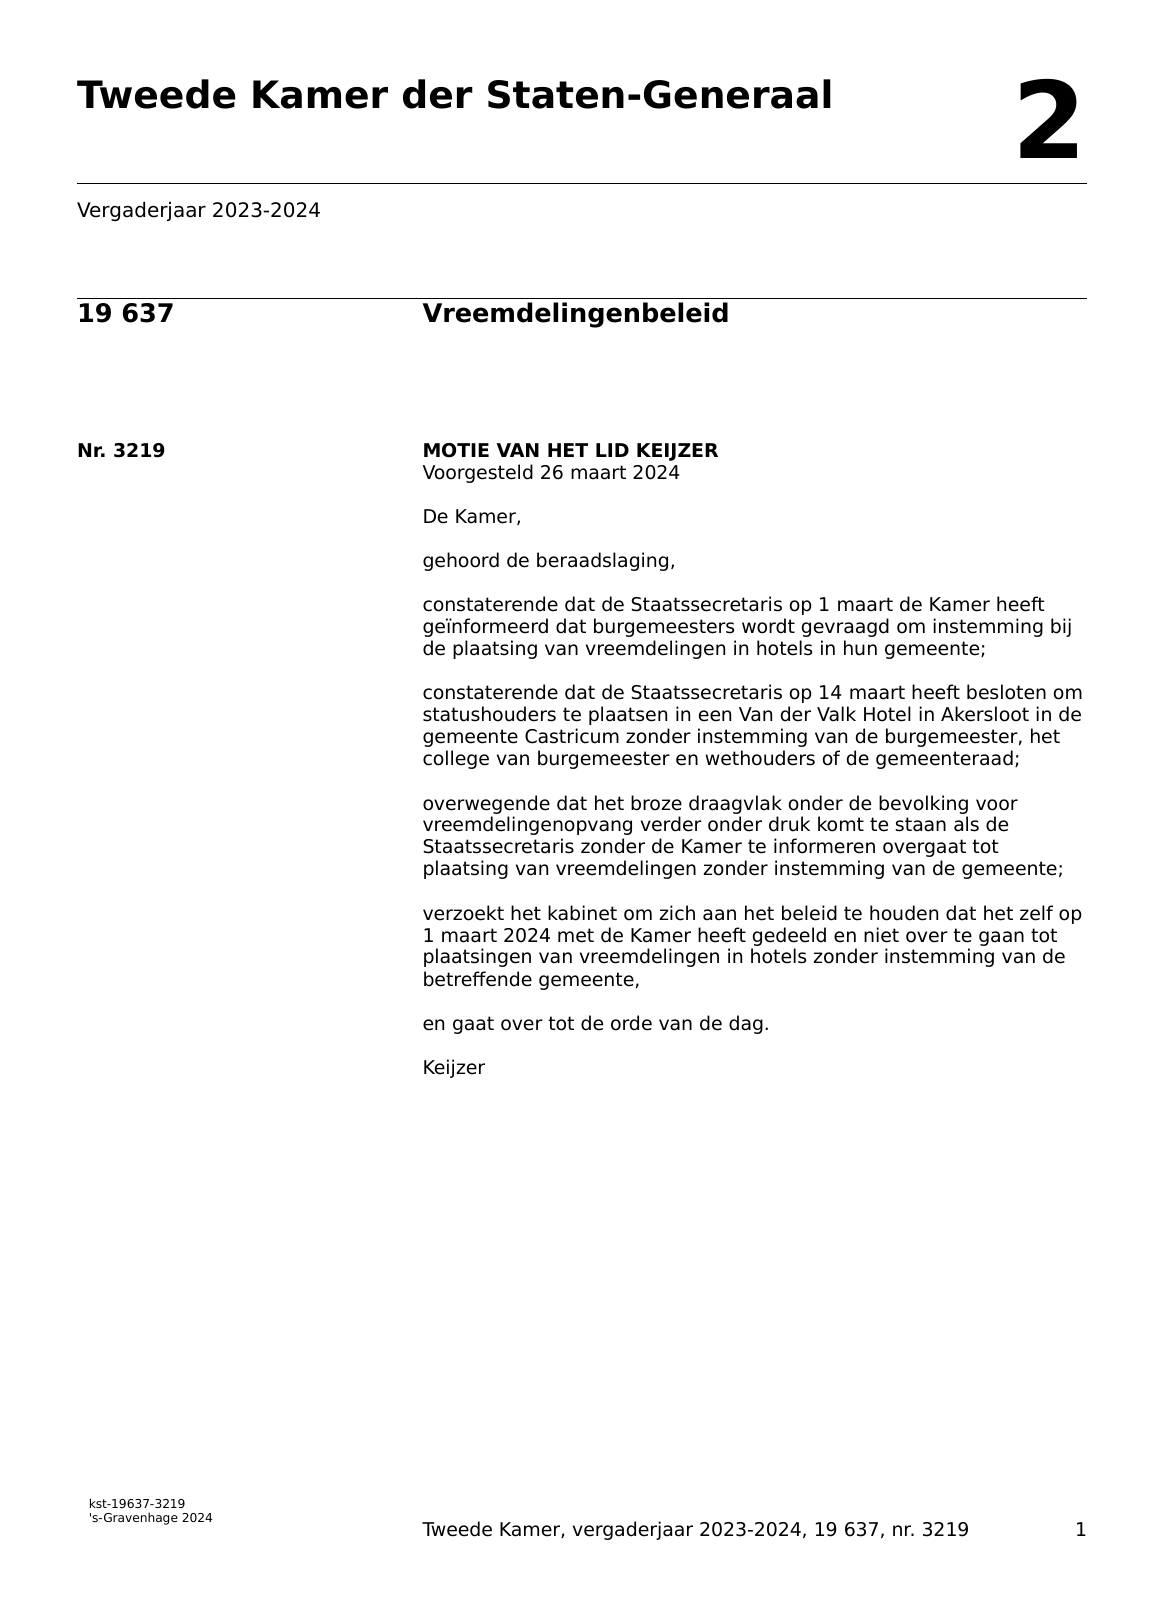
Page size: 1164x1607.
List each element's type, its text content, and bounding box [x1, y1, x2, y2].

text De Kamer, [422, 506, 1087, 528]
text constaterende dat de Staatssecretaris op 1 maart de Kamer heeft geïnformeerd dat burgemeesters wordt gevraagd om instemming bij de plaatsing van vreemdelingen in hotels in hun gemeente; [422, 594, 1087, 660]
text gehoord de beraadslaging, [422, 550, 1087, 572]
table_header Tweede Kamer der Staten-Generaal [77, 59, 886, 183]
table_header 2 [886, 59, 1087, 183]
text overwegende dat het broze draagvlak onder de bevolking voor vreemdelingenopvang verder onder druk komt te staan als de Staatssecretaris zonder de Kamer te informeren overgaat tot plaatsing van vreemdelingen zonder instemming van de gemeente; [422, 792, 1087, 880]
text Voorgesteld 26 maart 2024 [422, 462, 1087, 484]
text constaterende dat de Staatssecretaris op 14 maart heeft besloten om statushouders te plaatsen in een Van der Valk Hotel in Akersloot in de gemeente Castricum zonder instemming van de burgemeester, het college van burgemeester en wethouders of de gemeenteraad; [422, 682, 1087, 770]
subtitle Nr. 3219 MOTIE VAN HET LID KEIJZER [77, 440, 1087, 462]
subtitle 19 637 Vreemdelingenbeleid [77, 299, 1087, 329]
text verzoekt het kabinet om zich aan het beleid te houden dat het zelf op 1 maart 2024 met de Kamer heeft gedeeld en niet over te gaan tot plaatsingen van vreemdelingen in hotels zonder instemming van de betreffende gemeente, [422, 902, 1087, 990]
text kst-19637-3219 [88, 1497, 323, 1511]
text 's-Gravenhage 2024 [88, 1511, 323, 1525]
table_cell Vergaderjaar 2023-2024 [77, 184, 1087, 298]
text Keijzer [422, 1057, 1087, 1079]
text en gaat over tot de orde van de dag. [422, 1013, 1087, 1034]
